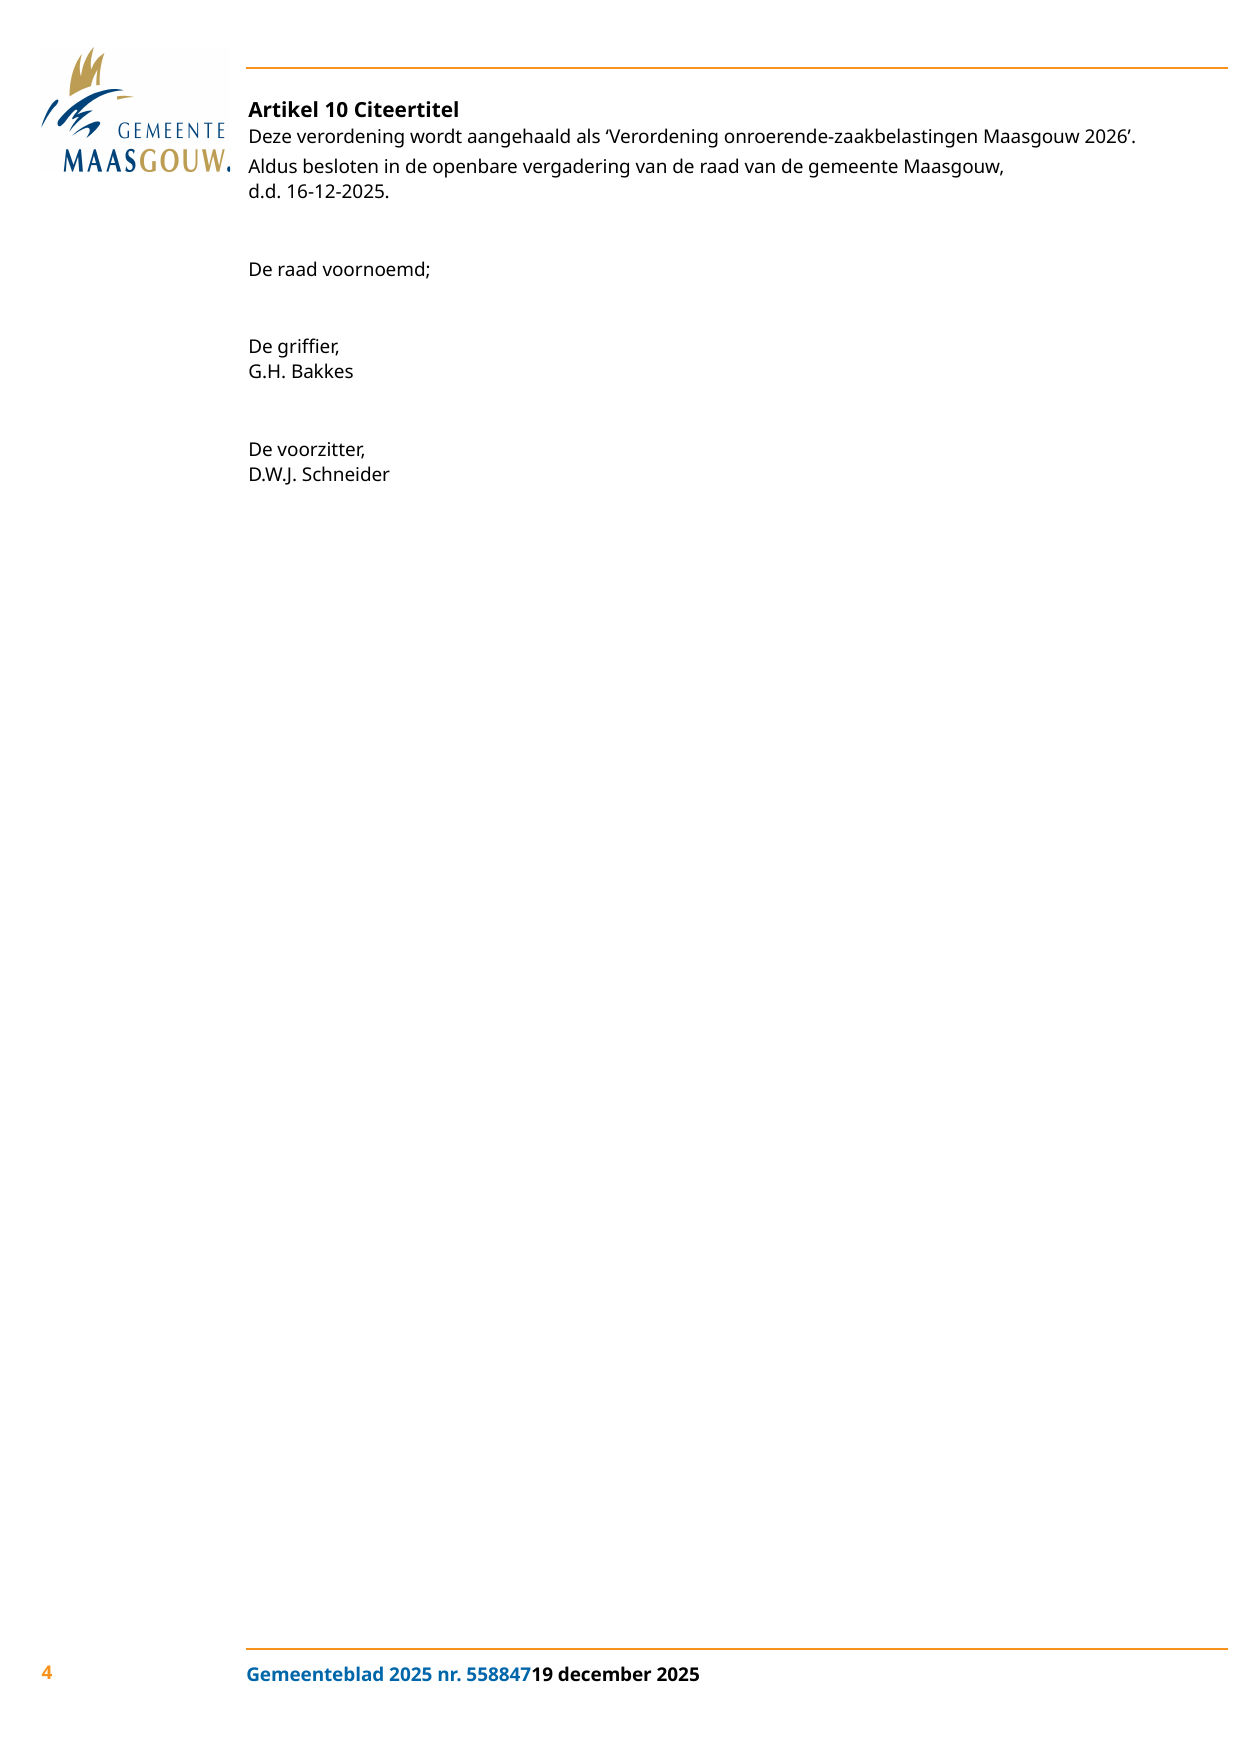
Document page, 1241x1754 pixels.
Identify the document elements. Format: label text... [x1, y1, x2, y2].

text d.d. 16-12-2025. [248, 178, 1152, 204]
text Deze verordening wordt aangehaald als ‘Verordening onroerende-zaakbelastingen Maasgouw 2026’. [248, 123, 1152, 149]
text G.H. Bakkes [248, 359, 1152, 384]
picture [41, 47, 231, 172]
text De voorzitter, [248, 436, 1152, 462]
text De raad voornoemd; [248, 256, 1152, 281]
text De griffier, [248, 333, 1152, 359]
text D.W.J. Schneider [248, 462, 1152, 487]
text Aldus besloten in de openbare vergadering van de raad van de gemeente Maasgouw, [248, 153, 1152, 178]
text Artikel 10 Citeertitel [248, 95, 1152, 123]
